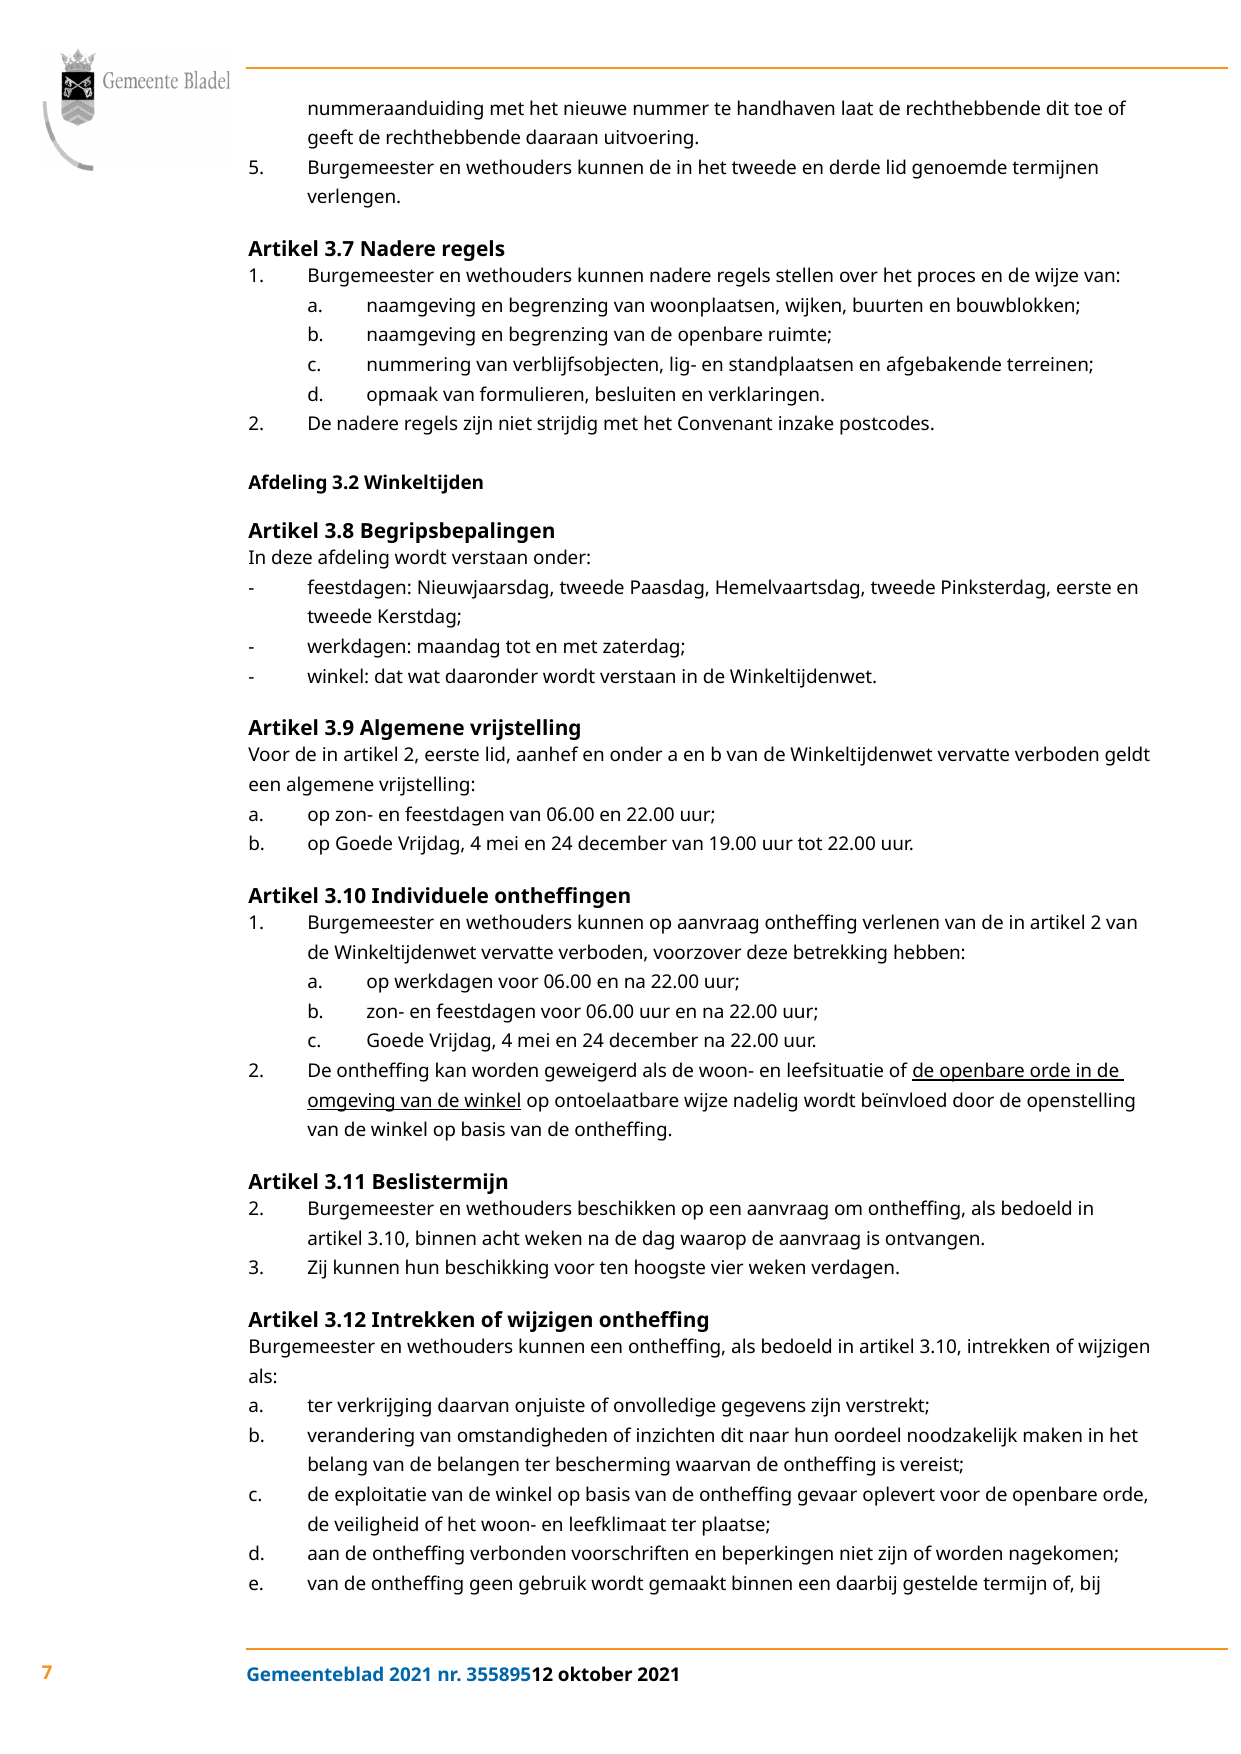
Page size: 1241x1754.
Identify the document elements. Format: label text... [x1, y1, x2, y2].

list verandering van omstandigheden of inzichten dit naar hun oordeel noodzakelijk maken in het belang van de belangen ter bescherming waarvan de ontheffing is vereist; [248, 1422, 1152, 1477]
list Zij kunnen hun beschikking voor ten hoogste vier weken verdagen. [248, 1254, 1152, 1280]
list De nadere regels zijn niet strijdig met het Convenant inzake postcodes. [248, 410, 1152, 436]
text Afdeling 3.2 Winkeltijden [248, 469, 1152, 495]
text Artikel 3.7 Nadere regels [248, 234, 1152, 262]
list de exploitatie van de winkel op basis van de ontheffing gevaar oplevert voor de openbare orde, de veiligheid of het woon- en leefklimaat ter plaatse; [248, 1481, 1152, 1536]
list naamgeving en begrenzing van de openbare ruimte; [307, 322, 1152, 347]
list aan de ontheffing verbonden voorschriften en beperkingen niet zijn of worden nagekomen; [248, 1540, 1152, 1566]
list feestdagen: Nieuwjaarsdag, tweede Paasdag, Hemelvaartsdag, tweede Pinksterdag, eerste en tweede Kerstdag; [248, 574, 1152, 629]
list winkel: dat wat daaronder wordt verstaan in de Winkeltijdenwet. [248, 663, 1152, 688]
text Artikel 3.10 Individuele ontheffingen [248, 881, 1152, 909]
text Artikel 3.12 Intrekken of wijzigen ontheffing [248, 1305, 1152, 1333]
text Artikel 3.11 Beslistermijn [248, 1167, 1152, 1195]
list Burgemeester en wethouders beschikken op een aanvraag om ontheffing, als bedoeld in artikel 3.10, binnen acht weken na de dag waarop de aanvraag is ontvangen. [248, 1195, 1152, 1251]
picture [41, 47, 231, 172]
text In deze afdeling wordt verstaan onder: [248, 544, 1152, 570]
list naamgeving en begrenzing van woonplaatsen, wijken, buurten en bouwblokken; [307, 292, 1152, 318]
list werkdagen: maandag tot en met zaterdag; [248, 633, 1152, 659]
text Artikel 3.8 Begripsbepalingen [248, 516, 1152, 544]
list Burgemeester en wethouders kunnen de in het tweede en derde lid genoemde termijnen verlengen. [248, 154, 1152, 209]
list De ontheffing kan worden geweigerd als de woon- en leefsituatie of de openbare orde in de omgeving van de winkel op ontoelaatbare wijze nadelig wordt beïnvloed door de openstelling van de winkel op basis van de ontheffing. [248, 1057, 1152, 1142]
text Artikel 3.9 Algemene vrijstelling [248, 713, 1152, 742]
list nummeraanduiding met het nieuwe nummer te handhaven laat de rechthebbende dit toe of geeft de rechthebbende daaraan uitvoering. [248, 95, 1152, 150]
list Goede Vrijdag, 4 mei en 24 december na 22.00 uur. [307, 1028, 1152, 1053]
list Burgemeester en wethouders kunnen op aanvraag ontheffing verlenen van de in artikel 2 van de Winkeltijdenwet vervatte verboden, voorzover deze betrekking hebben: [248, 909, 1152, 964]
text Voor de in artikel 2, eerste lid, aanhef en onder a en b van de Winkeltijdenwet vervatte verboden geldt een algemene vrijstelling: [248, 742, 1152, 797]
text Burgemeester en wethouders kunnen een ontheffing, als bedoeld in artikel 3.10, intrekken of wijzigen als: [248, 1333, 1152, 1388]
list op werkdagen voor 06.00 en na 22.00 uur; [307, 968, 1152, 994]
list zon- en feestdagen voor 06.00 uur en na 22.00 uur; [307, 998, 1152, 1024]
list op Goede Vrijdag, 4 mei en 24 december van 19.00 uur tot 22.00 uur. [248, 830, 1152, 856]
list op zon- en feestdagen van 06.00 en 22.00 uur; [248, 801, 1152, 827]
list Burgemeester en wethouders kunnen nadere regels stellen over het proces en de wijze van: [248, 262, 1152, 288]
list ter verkrijging daarvan onjuiste of onvolledige gegevens zijn verstrekt; [248, 1392, 1152, 1418]
list nummering van verblijfsobjecten, lig- en standplaatsen en afgebakende terreinen; [307, 351, 1152, 377]
list van de ontheffing geen gebruik wordt gemaakt binnen een daarbij gestelde termijn of, bij [248, 1570, 1152, 1596]
list opmaak van formulieren, besluiten en verklaringen. [307, 381, 1152, 406]
